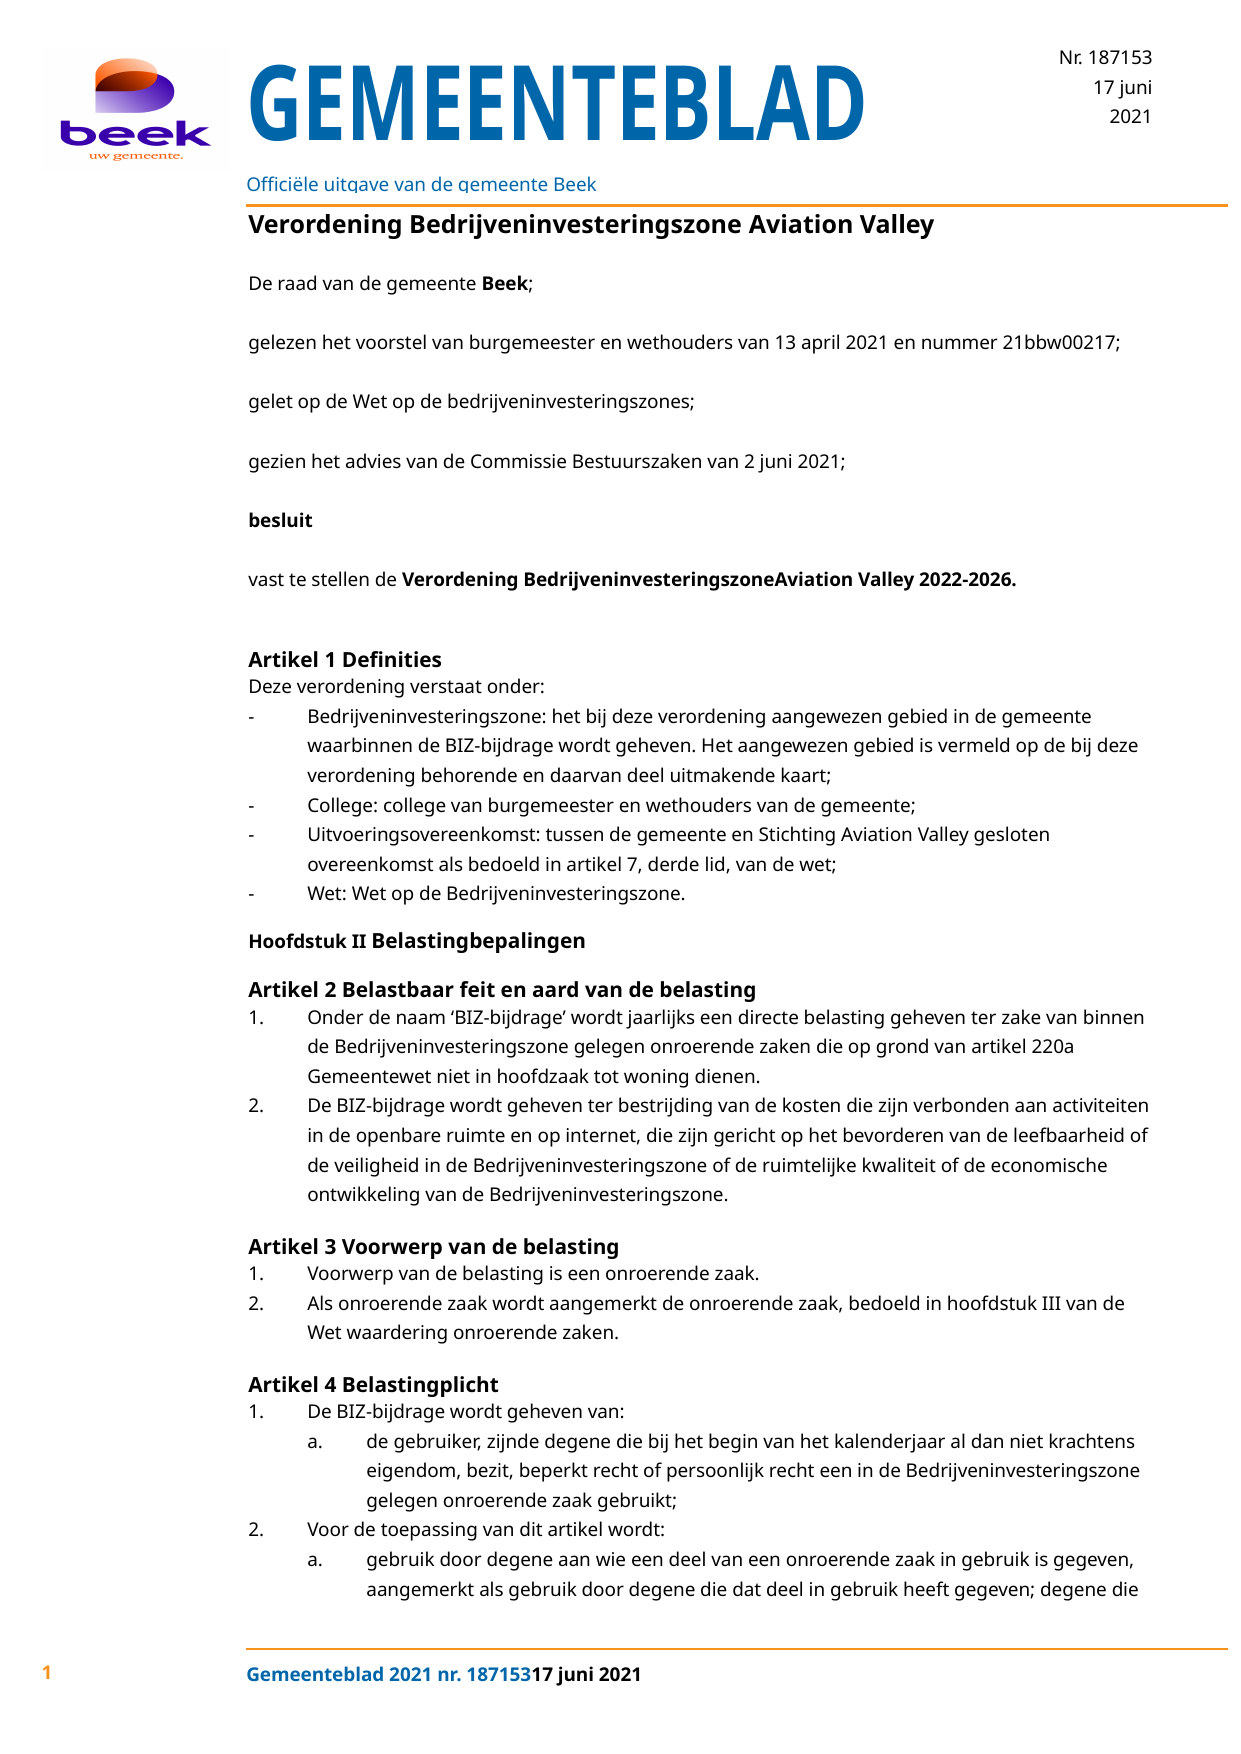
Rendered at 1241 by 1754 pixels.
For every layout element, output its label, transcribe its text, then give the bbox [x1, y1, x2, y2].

list Onder de naam ‘BIZ-bijdrage’ wordt jaarlijks een directe belasting geheven ter zake van binnen de Bedrijveninvesteringszone gelegen onroerende zaken die op grond van artikel 220a Gemeentewet niet in hoofdzaak tot woning dienen. [248, 1004, 1152, 1089]
text Deze verordening verstaat onder: [248, 673, 1152, 699]
text Artikel 1 Definities [248, 645, 1152, 673]
text besluit [248, 507, 1152, 533]
list gebruik door degene aan wie een deel van een onroerende zaak in gebruik is gegeven, aangemerkt als gebruik door degene die dat deel in gebruik heeft gegeven; degene die [307, 1546, 1152, 1601]
text gelezen het voorstel van burgemeester en wethouders van 13 april 2021 en nummer 21bbw00217; [248, 329, 1152, 355]
list Voorwerp van de belasting is een onroerende zaak. [248, 1260, 1152, 1286]
list Bedrijveninvesteringszone: het bij deze verordening aangewezen gebied in de gemeente waarbinnen de BIZ-bijdrage wordt geheven. Het aangewezen gebied is vermeld op de bij deze verordening behorende en daarvan deel uitmakende kaart; [248, 703, 1152, 788]
list De BIZ-bijdrage wordt geheven ter bestrijding van de kosten die zijn verbonden aan activiteiten in de openbare ruimte en op internet, die zijn gericht op het bevorderen van de leefbaarheid of de veiligheid in de Bedrijveninvesteringszone of de ruimtelijke kwaliteit of de economische ontwikkeling van de Bedrijveninvesteringszone. [248, 1093, 1152, 1207]
text Verordening Bedrijveninvesteringszone Aviation Valley [248, 207, 1152, 241]
list Uitvoeringsovereenkomst: tussen de gemeente en Stichting Aviation Valley gesloten overeenkomst als bedoeld in artikel 7, derde lid, van de wet; [248, 821, 1152, 877]
text gelet op de Wet op de bedrijveninvesteringszones; [248, 389, 1152, 414]
list College: college van burgemeester en wethouders van de gemeente; [248, 792, 1152, 817]
list de gebruiker, zijnde degene die bij het begin van het kalenderjaar al dan niet krachtens eigendom, bezit, beperkt recht of persoonlijk recht een in de Bedrijveninvesteringszone gelegen onroerende zaak gebruikt; [307, 1428, 1152, 1513]
list Als onroerende zaak wordt aangemerkt de onroerende zaak, bedoeld in hoofdstuk III van de Wet waardering onroerende zaken. [248, 1290, 1152, 1345]
list Wet: Wet op de Bedrijveninvesteringszone. [248, 881, 1152, 906]
picture [41, 47, 231, 172]
text vast te stellen de Verordening BedrijveninvesteringszoneAviation Valley 2022-2026. [248, 566, 1152, 592]
text gezien het advies van de Commissie Bestuurszaken van 2 juni 2021; [248, 448, 1152, 473]
list Voor de toepassing van dit artikel wordt: [248, 1517, 1152, 1542]
text De raad van de gemeente Beek; [248, 270, 1152, 296]
list De BIZ-bijdrage wordt geheven van: [248, 1398, 1152, 1424]
text Artikel 3 Voorwerp van de belasting [248, 1232, 1152, 1260]
text Artikel 4 Belastingplicht [248, 1370, 1152, 1398]
text Artikel 2 Belastbaar feit en aard van de belasting [248, 975, 1152, 1004]
text Hoofdstuk II Belastingbepalingen [248, 926, 1152, 954]
